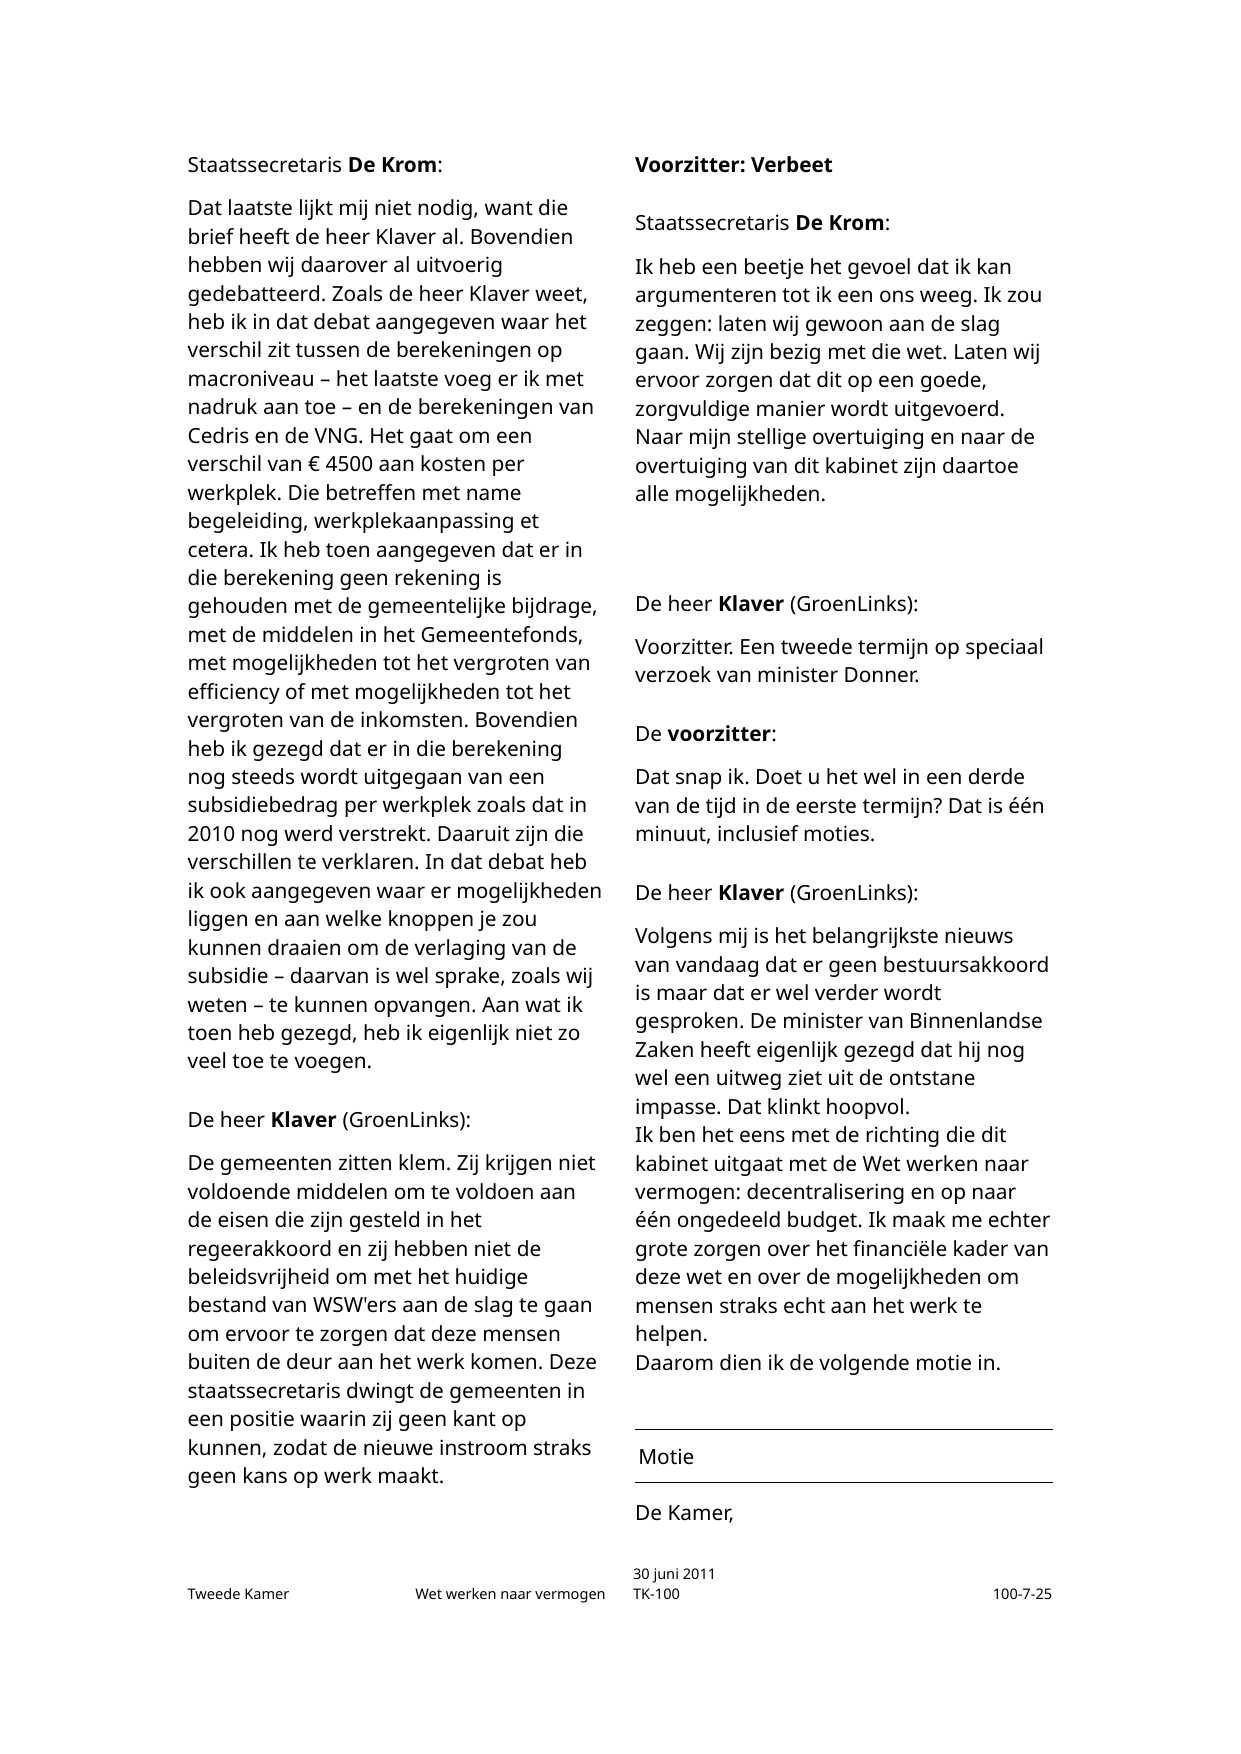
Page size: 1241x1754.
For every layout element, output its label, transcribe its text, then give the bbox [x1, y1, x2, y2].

text De gemeenten zitten klem. Zij krijgen niet voldoende middelen om te voldoen aan de eisen die zijn gesteld in het regeerakkoord en zij hebben niet de beleidsvrijheid om met het huidige bestand van WSW'ers aan de slag te gaan om ervoor te zorgen dat deze mensen buiten de deur aan het werk komen. Deze staatssecretaris dwingt de gemeenten in een positie waarin zij geen kant op kunnen, zodat de nieuwe instroom straks geen kans op werk maakt. [187, 1148, 605, 1490]
text Voorzitter. Een tweede termijn op speciaal verzoek van minister Donner. [635, 632, 1053, 689]
text De Kamer, [635, 1498, 1053, 1527]
text De heer Klaver (GroenLinks): [635, 589, 1053, 617]
text Daarom dien ik de volgende motie in. [635, 1348, 1053, 1376]
text Dat laatste lijkt mij niet nodig, want die brief heeft de heer Klaver al. Bovendien hebben wij daarover al uitvoerig gedebatteerd. Zoals de heer Klaver weet, heb ik in dat debat aangegeven waar het verschil zit tussen de berekeningen op macroniveau – het laatste voeg er ik met nadruk aan toe – en de berekeningen van Cedris en de VNG. Het gaat om een verschil van € 4500 aan kosten per werkplek. Die betreffen met name begeleiding, werkplekaanpassing et cetera. Ik heb toen aangegeven dat er in die berekening geen rekening is gehouden met de gemeentelijke bijdrage, met de middelen in het Gemeentefonds, met mogelijkheden tot het vergroten van efficiency of met mogelijkheden tot het vergroten van de inkomsten. Bovendien heb ik gezegd dat er in die berekening nog steeds wordt uitgegaan van een subsidiebedrag per werkplek zoals dat in 2010 nog werd verstrekt. Daaruit zijn die verschillen te verklaren. In dat debat heb ik ook aangegeven waar er mogelijkheden liggen en aan welke knoppen je zou kunnen draaien om de verlaging van de subsidie – daarvan is wel sprake, zoals wij weten – te kunnen opvangen. Aan wat ik toen heb gezegd, heb ik eigenlijk niet zo veel toe te voegen. [187, 193, 605, 1075]
subtitle Motie [635, 1430, 1053, 1482]
text Staatssecretaris De Krom: [635, 208, 1053, 237]
text Voorzitter: Verbeet [635, 150, 1053, 178]
text Staatssecretaris De Krom: [187, 150, 605, 178]
text De voorzitter: [635, 719, 1053, 747]
text De heer Klaver (GroenLinks): [635, 878, 1053, 906]
text De heer Klaver (GroenLinks): [187, 1105, 605, 1133]
text Ik heb een beetje het gevoel dat ik kan argumenteren tot ik een ons weeg. Ik zou zeggen: laten wij gewoon aan de slag gaan. Wij zijn bezig met die wet. Laten wij ervoor zorgen dat dit op een goede, zorgvuldige manier wordt uitgevoerd. Naar mijn stellige overtuiging en naar de overtuiging van dit kabinet zijn daartoe alle mogelijkheden. [635, 252, 1053, 508]
text  [635, 538, 1053, 566]
text Dat snap ik. Doet u het wel in een derde van de tijd in de eerste termijn? Dat is één minuut, inclusief moties. [635, 762, 1053, 848]
text Ik ben het eens met de richting die dit kabinet uitgaat met de Wet werken naar vermogen: decentralisering en op naar één ongedeeld budget. Ik maak me echter grote zorgen over het financiële kader van deze wet en over de mogelijkheden om mensen straks echt aan het werk te helpen. [635, 1120, 1053, 1348]
text Volgens mij is het belangrijkste nieuws van vandaag dat er geen bestuursakkoord is maar dat er wel verder wordt gesproken. De minister van Binnenlandse Zaken heeft eigenlijk gezegd dat hij nog wel een uitweg ziet uit de ontstane impasse. Dat klinkt hoopvol. [635, 921, 1053, 1120]
